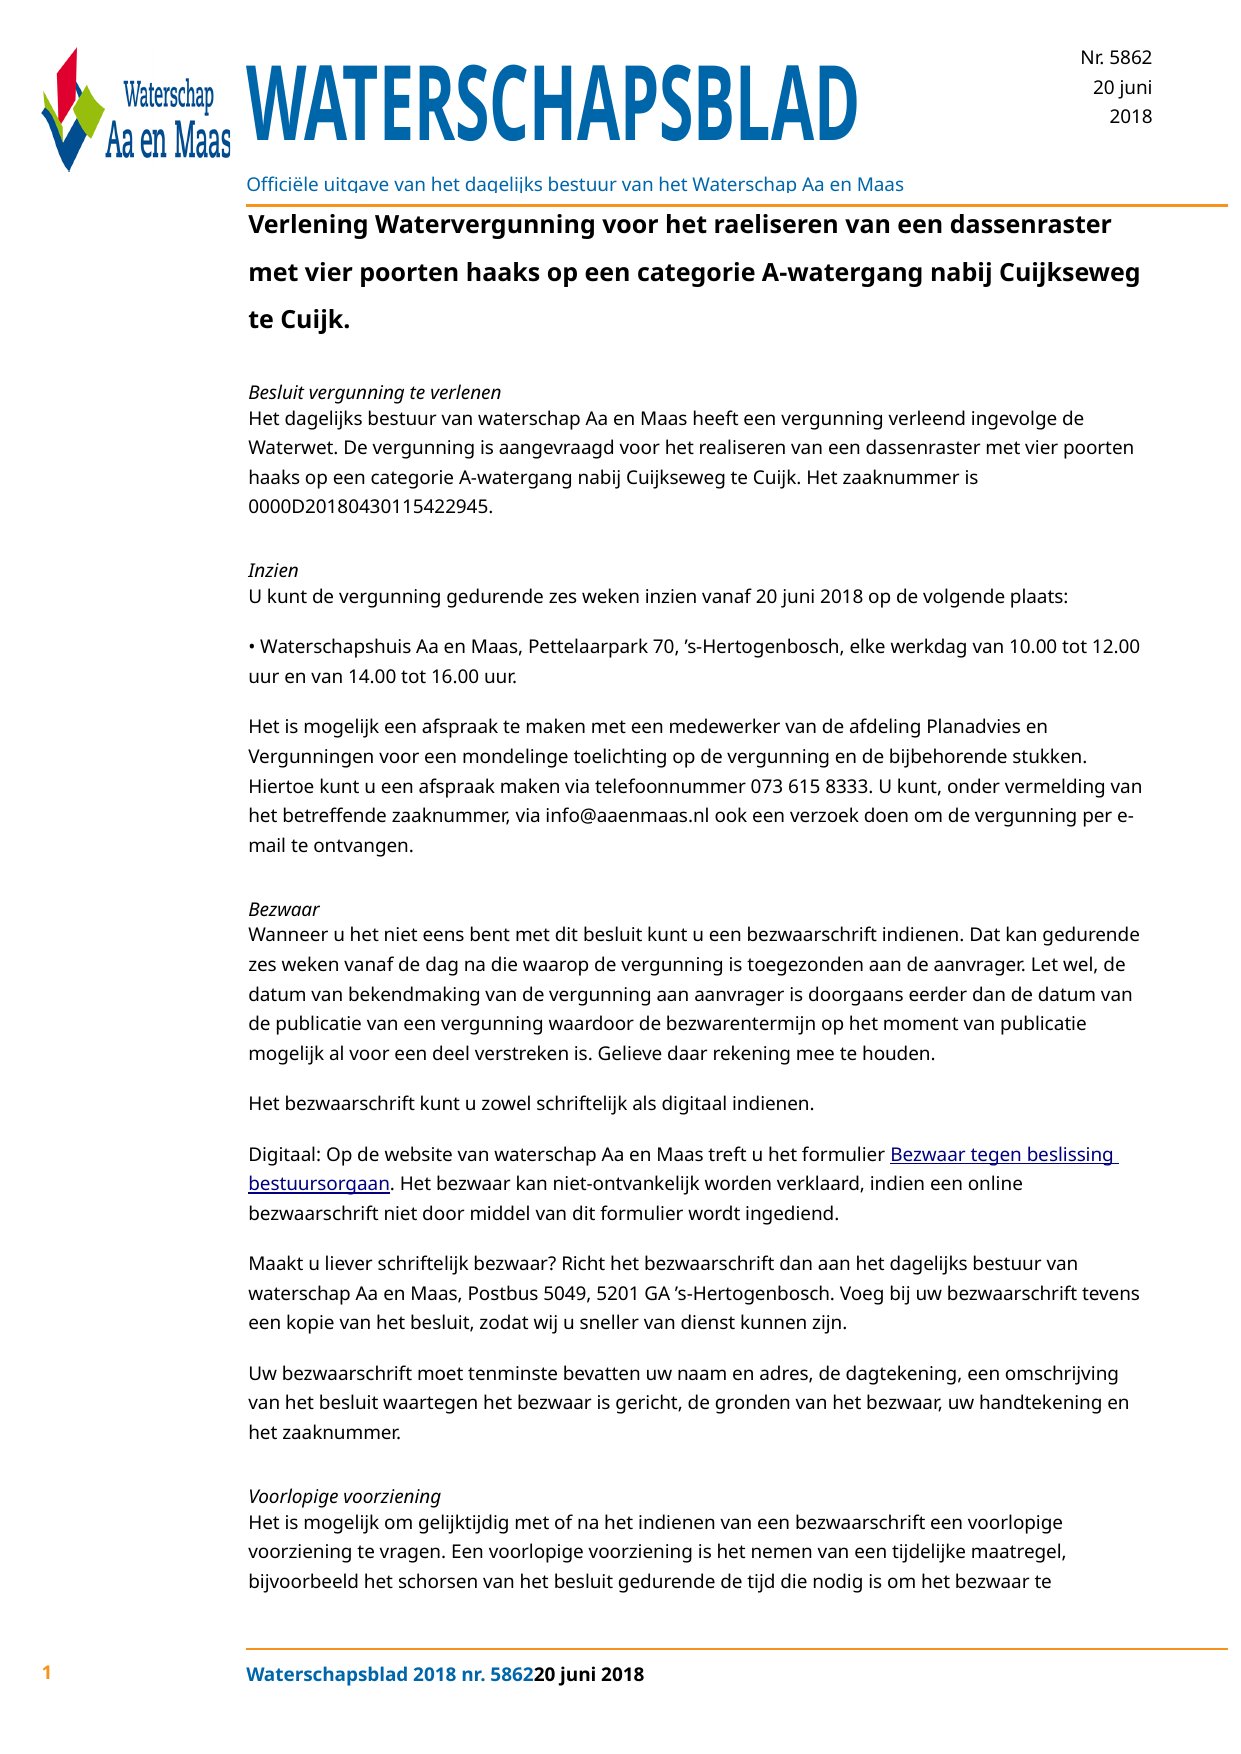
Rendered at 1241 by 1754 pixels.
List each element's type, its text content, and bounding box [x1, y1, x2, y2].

text Uw bezwaarschrift moet tenminste bevatten uw naam en adres, de dagtekening, een omschrijving van het besluit waartegen het bezwaar is gericht, de gronden van het bezwaar, uw handtekening en het zaaknummer. [248, 1360, 1152, 1445]
text Besluit vergunning te verlenen [248, 379, 1152, 405]
text Het bezwaarschrift kunt u zowel schriftelijk als digitaal indienen. [248, 1090, 1152, 1116]
text Bezwaar [248, 896, 1152, 922]
text Digitaal: Op de website van waterschap Aa en Maas treft u het formulier Bezwaar tegen beslissing bestuursorgaan. Het bezwaar kan niet-ontvankelijk worden verklaard, indien een online bezwaarschrift niet door middel van dit formulier wordt ingediend. [248, 1141, 1152, 1226]
text Voorlopige voorziening [248, 1483, 1152, 1509]
text Het is mogelijk om gelijktijdig met of na het indienen van een bezwaarschrift een voorlopige voorziening te vragen. Een voorlopige voorziening is het nemen van een tijdelijke maatregel, bijvoorbeeld het schorsen van het besluit gedurende de tijd die nodig is om het bezwaar te [248, 1509, 1152, 1594]
text Inzien [248, 557, 1152, 583]
text Het is mogelijk een afspraak te maken met een medewerker van de afdeling Planadvies en Vergunningen voor een mondelinge toelichting op de vergunning en de bijbehorende stukken. Hiertoe kunt u een afspraak maken via telefoonnummer 073 615 8333. U kunt, onder vermelding van het betreffende zaaknummer, via info@aaenmaas.nl ook een verzoek doen om de vergunning per e-mail te ontvangen. [248, 714, 1152, 858]
text Het dagelijks bestuur van waterschap Aa en Maas heeft een vergunning verleend ingevolge de Waterwet. De vergunning is aangevraagd voor het realiseren van een dassenraster met vier poorten haaks op een categorie A-watergang nabij Cuijkseweg te Cuijk. Het zaaknummer is 0000D20180430115422945. [248, 405, 1152, 519]
picture [41, 47, 231, 172]
text Wanneer u het niet eens bent met dit besluit kunt u een bezwaarschrift indienen. Dat kan gedurende zes weken vanaf de dag na die waarop de vergunning is toegezonden aan de aanvrager. Let wel, de datum van bekendmaking van de vergunning aan aanvrager is doorgaans eerder dan de datum van de publicatie van een vergunning waardoor de bezwarentermijn op het moment van publicatie mogelijk al voor een deel verstreken is. Gelieve daar rekening mee te houden. [248, 922, 1152, 1066]
text U kunt de vergunning gedurende zes weken inzien vanaf 20 juni 2018 op de volgende plaats: [248, 583, 1152, 609]
text Maakt u liever schriftelijk bezwaar? Richt het bezwaarschrift dan aan het dagelijks bestuur van waterschap Aa en Maas, Postbus 5049, 5201 GA ’s-Hertogenbosch. Voeg bij uw bezwaarschrift tevens een kopie van het besluit, zodat wij u sneller van dienst kunnen zijn. [248, 1250, 1152, 1335]
text Verlening Watervergunning voor het raeliseren van een dassenraster met vier poorten haaks op een categorie A-watergang nabij Cuijkseweg te Cuijk. [248, 207, 1152, 336]
text • Waterschapshuis Aa en Maas, Pettelaarpark 70, ’s-Hertogenbosch, elke werkdag van 10.00 tot 12.00 uur en van 14.00 tot 16.00 uur. [248, 634, 1152, 689]
